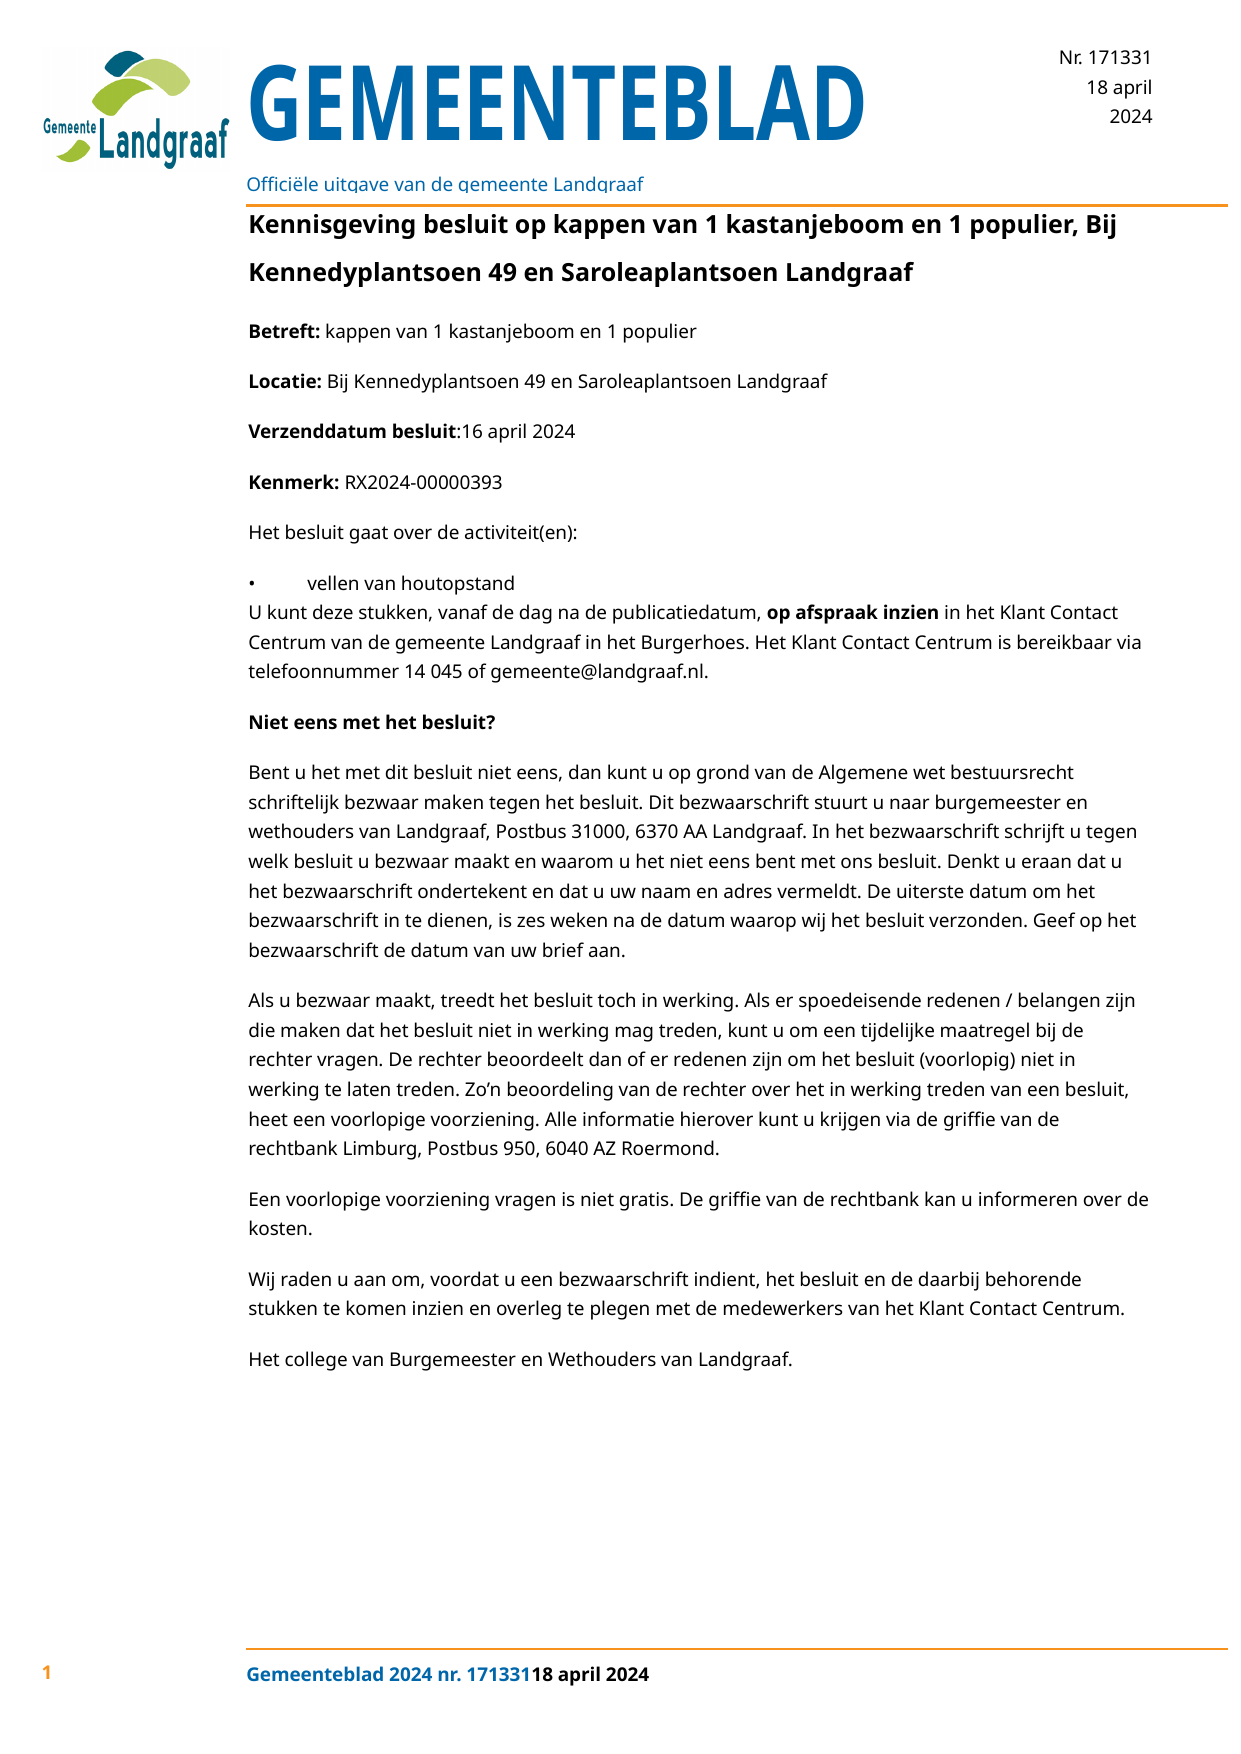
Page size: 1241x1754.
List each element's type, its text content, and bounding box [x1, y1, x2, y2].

text Het college van Burgemeester en Wethouders van Landgraaf. [248, 1346, 1152, 1372]
text Een voorlopige voorziening vragen is niet gratis. De griffie van de rechtbank kan u informeren over de kosten. [248, 1186, 1152, 1241]
text Kenmerk: RX2024-00000393 [248, 469, 1152, 495]
picture [41, 47, 231, 172]
text Locatie: Bij Kennedyplantsoen 49 en Saroleaplantsoen Landgraaf [248, 368, 1152, 394]
text Kennisgeving besluit op kappen van 1 kastanjeboom en 1 populier, Bij Kennedyplantsoen 49 en Saroleaplantsoen Landgraaf [248, 207, 1152, 288]
text Bent u het met dit besluit niet eens, dan kunt u op grond van de Algemene wet bestuursrecht schriftelijk bezwaar maken tegen het besluit. Dit bezwaarschrift stuurt u naar burgemeester en wethouders van Landgraaf, Postbus 31000, 6370 AA Landgraaf. In het bezwaarschrift schrijft u tegen welk besluit u bezwaar maakt en waarom u het niet eens bent met ons besluit. Denkt u eraan dat u het bezwaarschrift ondertekent en dat u uw naam en adres vermeldt. De uiterste datum om het bezwaarschrift in te dienen, is zes weken na de datum waarop wij het besluit verzonden. Geef op het bezwaarschrift de datum van uw brief aan. [248, 759, 1152, 963]
text Betreft: kappen van 1 kastanjeboom en 1 populier [248, 318, 1152, 344]
list vellen van houtopstand [248, 570, 1152, 596]
text U kunt deze stukken, vanaf de dag na de publicatiedatum, op afspraak inzien in het Klant Contact Centrum van de gemeente Landgraaf in het Burgerhoes. Het Klant Contact Centrum is bereikbaar via telefoonnummer 14 045 of gemeente@landgraaf.nl. [248, 599, 1152, 684]
text Niet eens met het besluit? [248, 709, 1152, 735]
text Als u bezwaar maakt, treedt het besluit toch in werking. Als er spoedeisende redenen / belangen zijn die maken dat het besluit niet in werking mag treden, kunt u om een tijdelijke maatregel bij de rechter vragen. De rechter beoordeelt dan of er redenen zijn om het besluit (voorlopig) niet in werking te laten treden. Zo’n beoordeling van de rechter over het in werking treden van een besluit, heet een voorlopige voorziening. Alle informatie hierover kunt u krijgen via de griffie van de rechtbank Limburg, Postbus 950, 6040 AZ Roermond. [248, 987, 1152, 1161]
text Verzenddatum besluit:16 april 2024 [248, 419, 1152, 444]
text Het besluit gaat over de activiteit(en): [248, 519, 1152, 545]
text Wij raden u aan om, voordat u een bezwaarschrift indient, het besluit en de daarbij behorende stukken te komen inzien en overleg te plegen met de medewerkers van het Klant Contact Centrum. [248, 1266, 1152, 1321]
